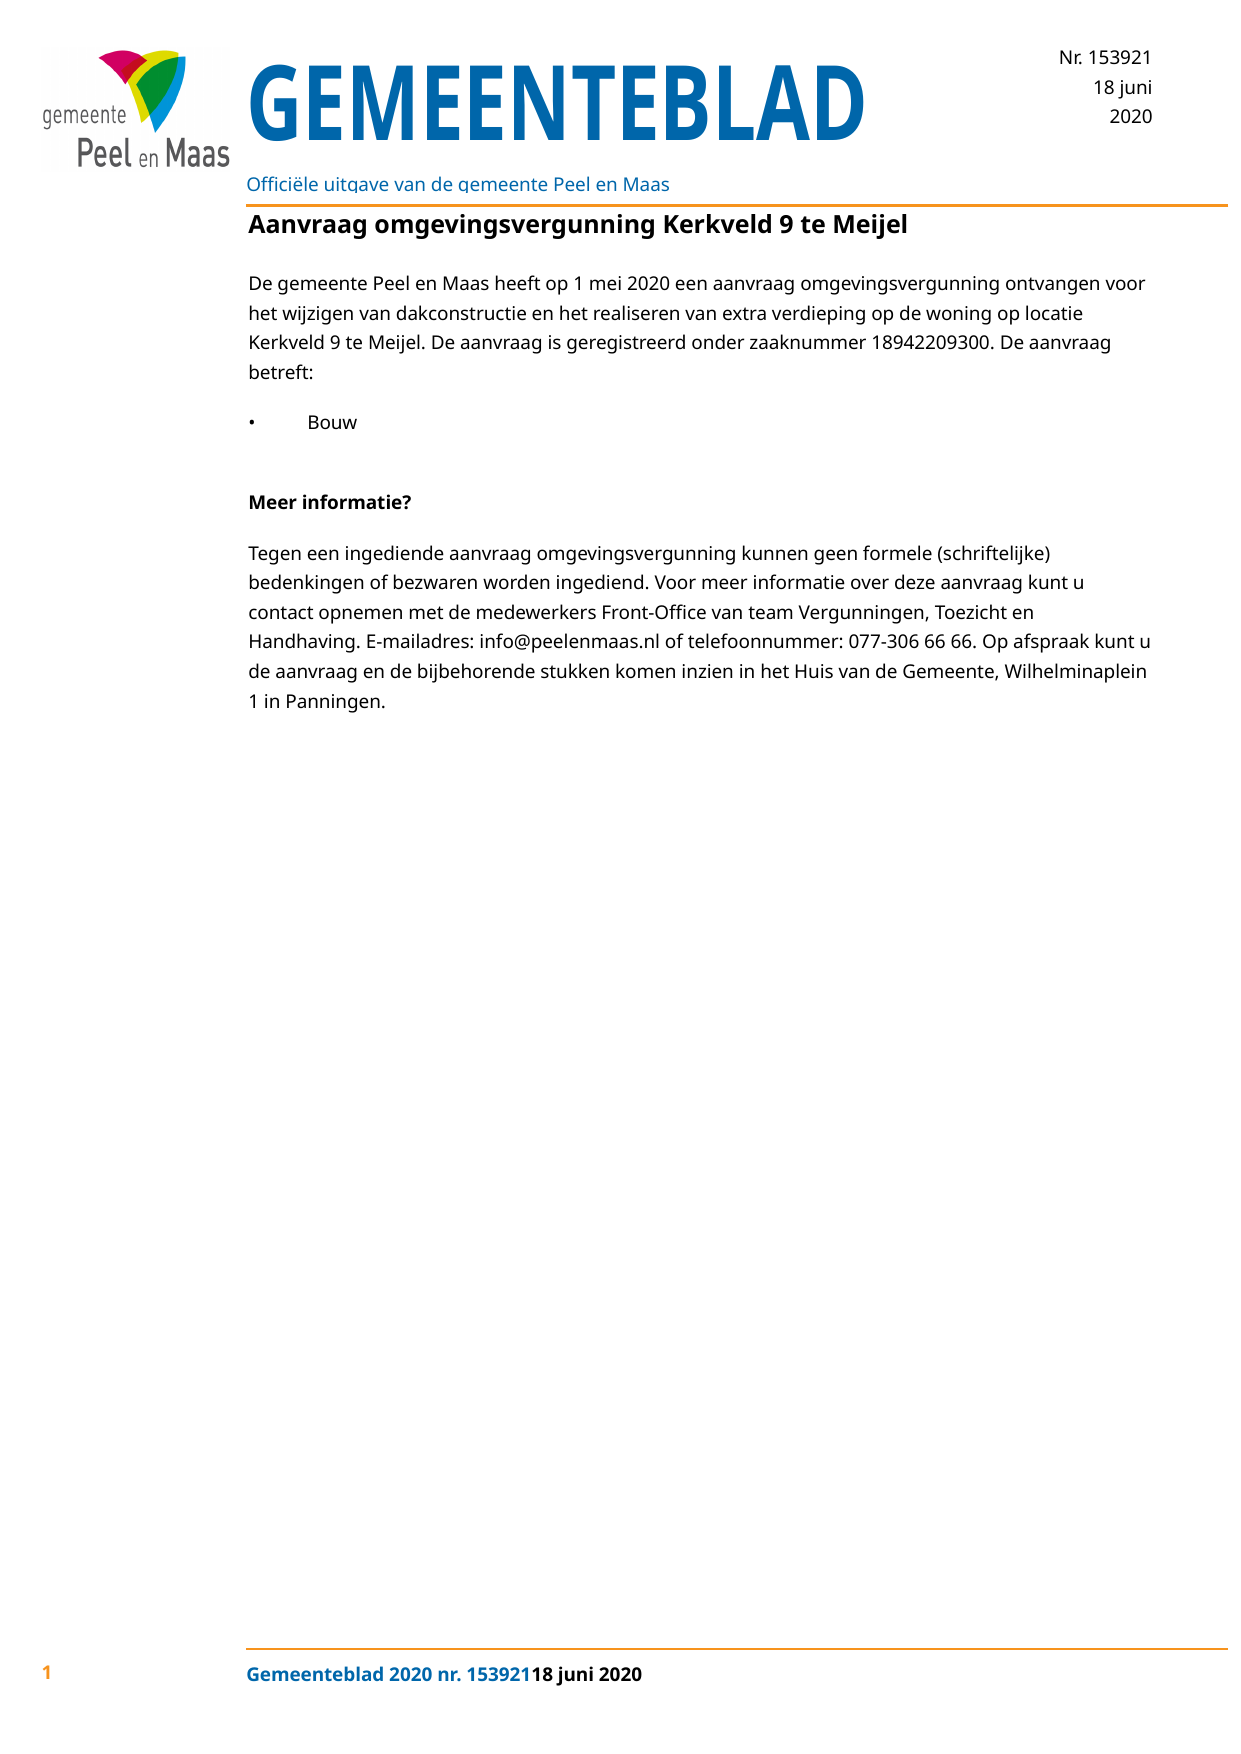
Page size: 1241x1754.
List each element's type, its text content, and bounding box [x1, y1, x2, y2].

text Meer informatie? [248, 489, 1152, 515]
picture [41, 47, 231, 172]
text Tegen een ingediende aanvraag omgevingsvergunning kunnen geen formele (schriftelijke) bedenkingen of bezwaren worden ingediend. Voor meer informatie over deze aanvraag kunt u contact opnemen met de medewerkers Front-Office van team Vergunningen, Toezicht en Handhaving. E-mailadres: info@peelenmaas.nl of telefoonnummer: 077-306 66 66. Op afspraak kunt u de aanvraag en de bijbehorende stukken komen inzien in het Huis van de Gemeente, Wilhelminaplein 1 in Panningen. [248, 540, 1152, 713]
text Aanvraag omgevingsvergunning Kerkveld 9 te Meijel [248, 207, 1152, 241]
list Bouw [248, 409, 1152, 435]
text De gemeente Peel en Maas heeft op 1 mei 2020 een aanvraag omgevingsvergunning ontvangen voor het wijzigen van dakconstructie en het realiseren van extra verdieping op de woning op locatie Kerkveld 9 te Meijel. De aanvraag is geregistreerd onder zaaknummer 18942209300. De aanvraag betreft: [248, 270, 1152, 385]
